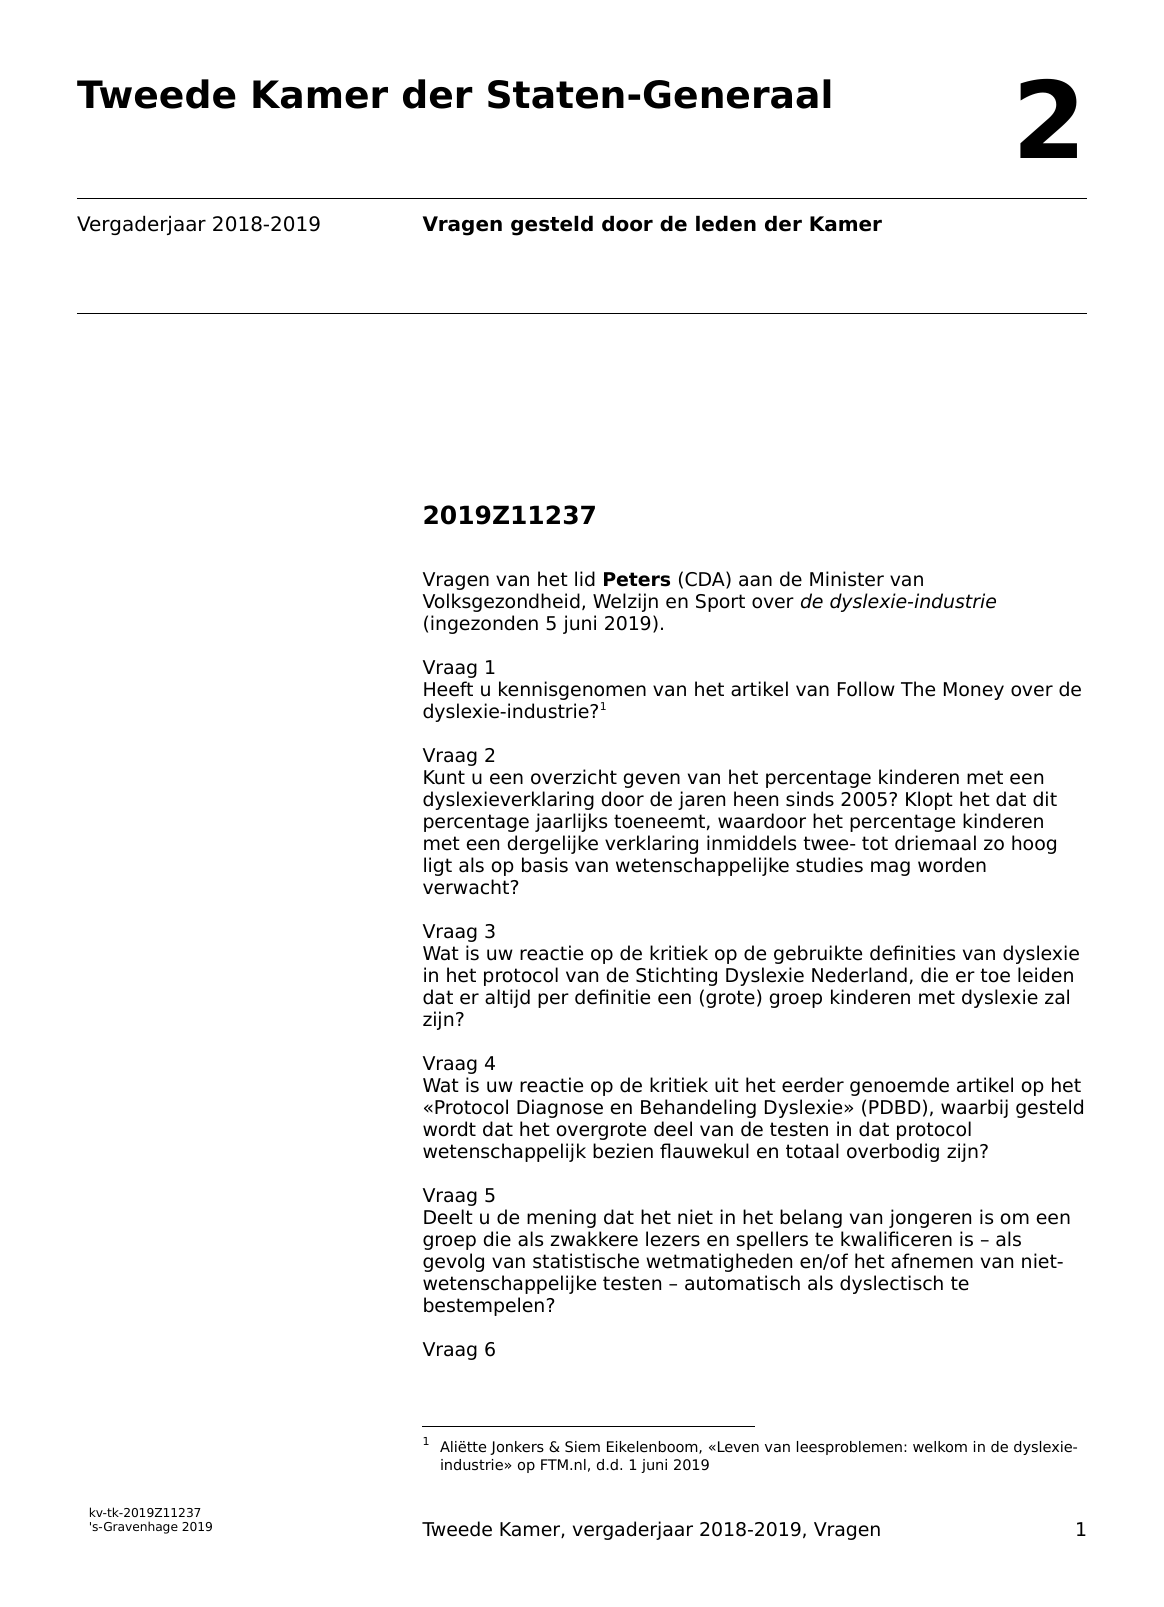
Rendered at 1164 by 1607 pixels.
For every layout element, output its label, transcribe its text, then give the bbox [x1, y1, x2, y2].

text kv-tk-2019Z11237 [88, 1506, 323, 1520]
text Vraag 3 [422, 921, 1087, 943]
text Vraag 5 [422, 1185, 1087, 1207]
text Vraag 1 [422, 657, 1087, 679]
text Vraag 6 [422, 1339, 1087, 1361]
text 2019Z11237 [422, 501, 1087, 531]
table_header 2 [886, 59, 1087, 198]
table_header Tweede Kamer der Staten-Generaal [77, 59, 886, 198]
text Vraag 2 [422, 745, 1087, 767]
text Deelt u de mening dat het niet in het belang van jongeren is om een groep die als zwakkere lezers en spellers te kwalificeren is – als gevolg van statistische wetmatigheden en/of het afnemen van niet-wetenschappelijke testen – automatisch als dyslectisch te bestempelen? [422, 1207, 1087, 1317]
text Aliëtte Jonkers & Siem Eikelenboom, «Leven van leesproblemen: welkom in de dyslexie-industrie» op FTM.nl, d.d. 1 juni 2019 [422, 1435, 1087, 1474]
text Vraag 4 [422, 1053, 1087, 1075]
table_cell Vergaderjaar 2018-2019 [77, 199, 422, 313]
text Heeft u kennisgenomen van het artikel van Follow The Money over de dyslexie-industrie? [422, 679, 1087, 723]
text Wat is uw reactie op de kritiek op de gebruikte definities van dyslexie in het protocol van de Stichting Dyslexie Nederland, die er toe leiden dat er altijd per definitie een (grote) groep kinderen met dyslexie zal zijn? [422, 943, 1087, 1031]
text 's-Gravenhage 2019 [88, 1520, 323, 1534]
table_cell Vragen gesteld door de leden der Kamer [422, 199, 1087, 313]
text Kunt u een overzicht geven van het percentage kinderen met een dyslexieverklaring door de jaren heen sinds 2005? Klopt het dat dit percentage jaarlijks toeneemt, waardoor het percentage kinderen met een dergelijke verklaring inmiddels twee- tot driemaal zo hoog ligt als op basis van wetenschappelijke studies mag worden verwacht? [422, 767, 1087, 899]
text Wat is uw reactie op de kritiek uit het eerder genoemde artikel op het «Protocol Diagnose en Behandeling Dyslexie» (PDBD), waarbij gesteld wordt dat het overgrote deel van de testen in dat protocol wetenschappelijk bezien flauwekul en totaal overbodig zijn? [422, 1075, 1087, 1163]
text Vragen van het lid Peters (CDA) aan de Minister van Volksgezondheid, Welzijn en Sport over de dyslexie-industrie (ingezonden 5 juni 2019). [422, 569, 1087, 635]
